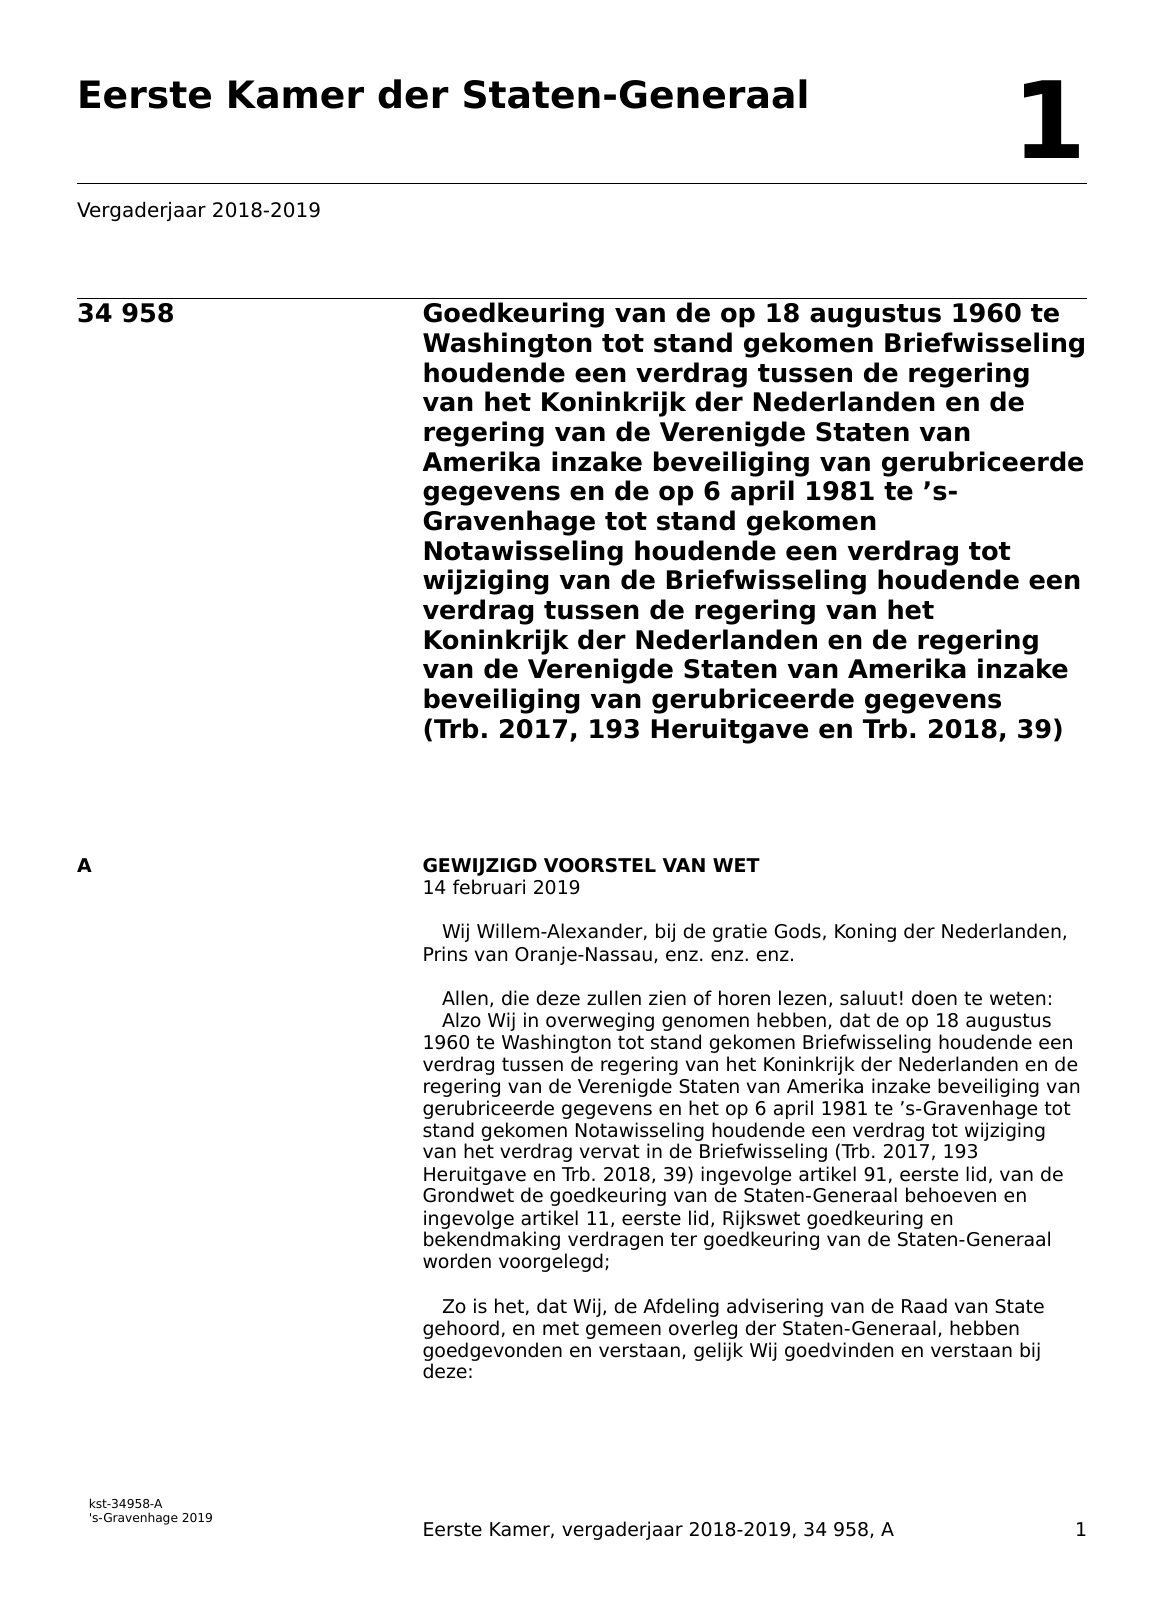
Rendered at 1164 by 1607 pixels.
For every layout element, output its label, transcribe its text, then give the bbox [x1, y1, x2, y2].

text Zo is het, dat Wij, de Afdeling advisering van de Raad van State gehoord, en met gemeen overleg der Staten-Generaal, hebben goedgevonden en verstaan, gelijk Wij goedvinden en verstaan bij deze: [422, 1296, 1087, 1383]
table_cell Vergaderjaar 2018-2019 [77, 184, 1087, 298]
text kst-34958-A [88, 1497, 323, 1511]
table_header 1 [886, 59, 1087, 183]
text 14 februari 2019 [422, 877, 1087, 899]
text Wij Willem-Alexander, bij de gratie Gods, Koning der Nederlanden, Prins van Oranje-Nassau, enz. enz. enz. [422, 921, 1087, 965]
subtitle A GEWIJZIGD VOORSTEL VAN WET [77, 855, 1087, 877]
table_header Eerste Kamer der Staten-Generaal [77, 59, 886, 183]
text Alzo Wij in overweging genomen hebben, dat de op 18 augustus 1960 te Washington tot stand gekomen Briefwisseling houdende een verdrag tussen de regering van het Koninkrijk der Nederlanden en de regering van de Verenigde Staten van Amerika inzake beveiliging van gerubriceerde gegevens en het op 6 april 1981 te ’s-Gravenhage tot stand gekomen Notawisseling houdende een verdrag tot wijziging van het verdrag vervat in de Briefwisseling (Trb. 2017, 193 Heruitgave en Trb. 2018, 39) ingevolge artikel 91, eerste lid, van de Grondwet de goedkeuring van de Staten-Generaal behoeven en ingevolge artikel 11, eerste lid, Rijkswet goedkeuring en bekendmaking verdragen ter goedkeuring van de Staten-Generaal worden voorgelegd; [422, 1009, 1087, 1273]
text 's-Gravenhage 2019 [88, 1511, 323, 1525]
subtitle 34 958 Goedkeuring van de op 18 augustus 1960 te Washington tot stand gekomen Briefwisseling houdende een verdrag tussen de regering van het Koninkrijk der Nederlanden en de regering van de Verenigde Staten van Amerika inzake beveiliging van gerubriceerde gegevens en de op 6 april 1981 te ’s-Gravenhage tot stand gekomen Notawisseling houdende een verdrag tot wijziging van de Briefwisseling houdende een verdrag tussen de regering van het Koninkrijk der Nederlanden en de regering van de Verenigde Staten van Amerika inzake beveiliging van gerubriceerde gegevens (Trb. 2017, 193 Heruitgave en Trb. 2018, 39) [77, 299, 1087, 744]
text Allen, die deze zullen zien of horen lezen, saluut! doen te weten: [422, 988, 1087, 1009]
